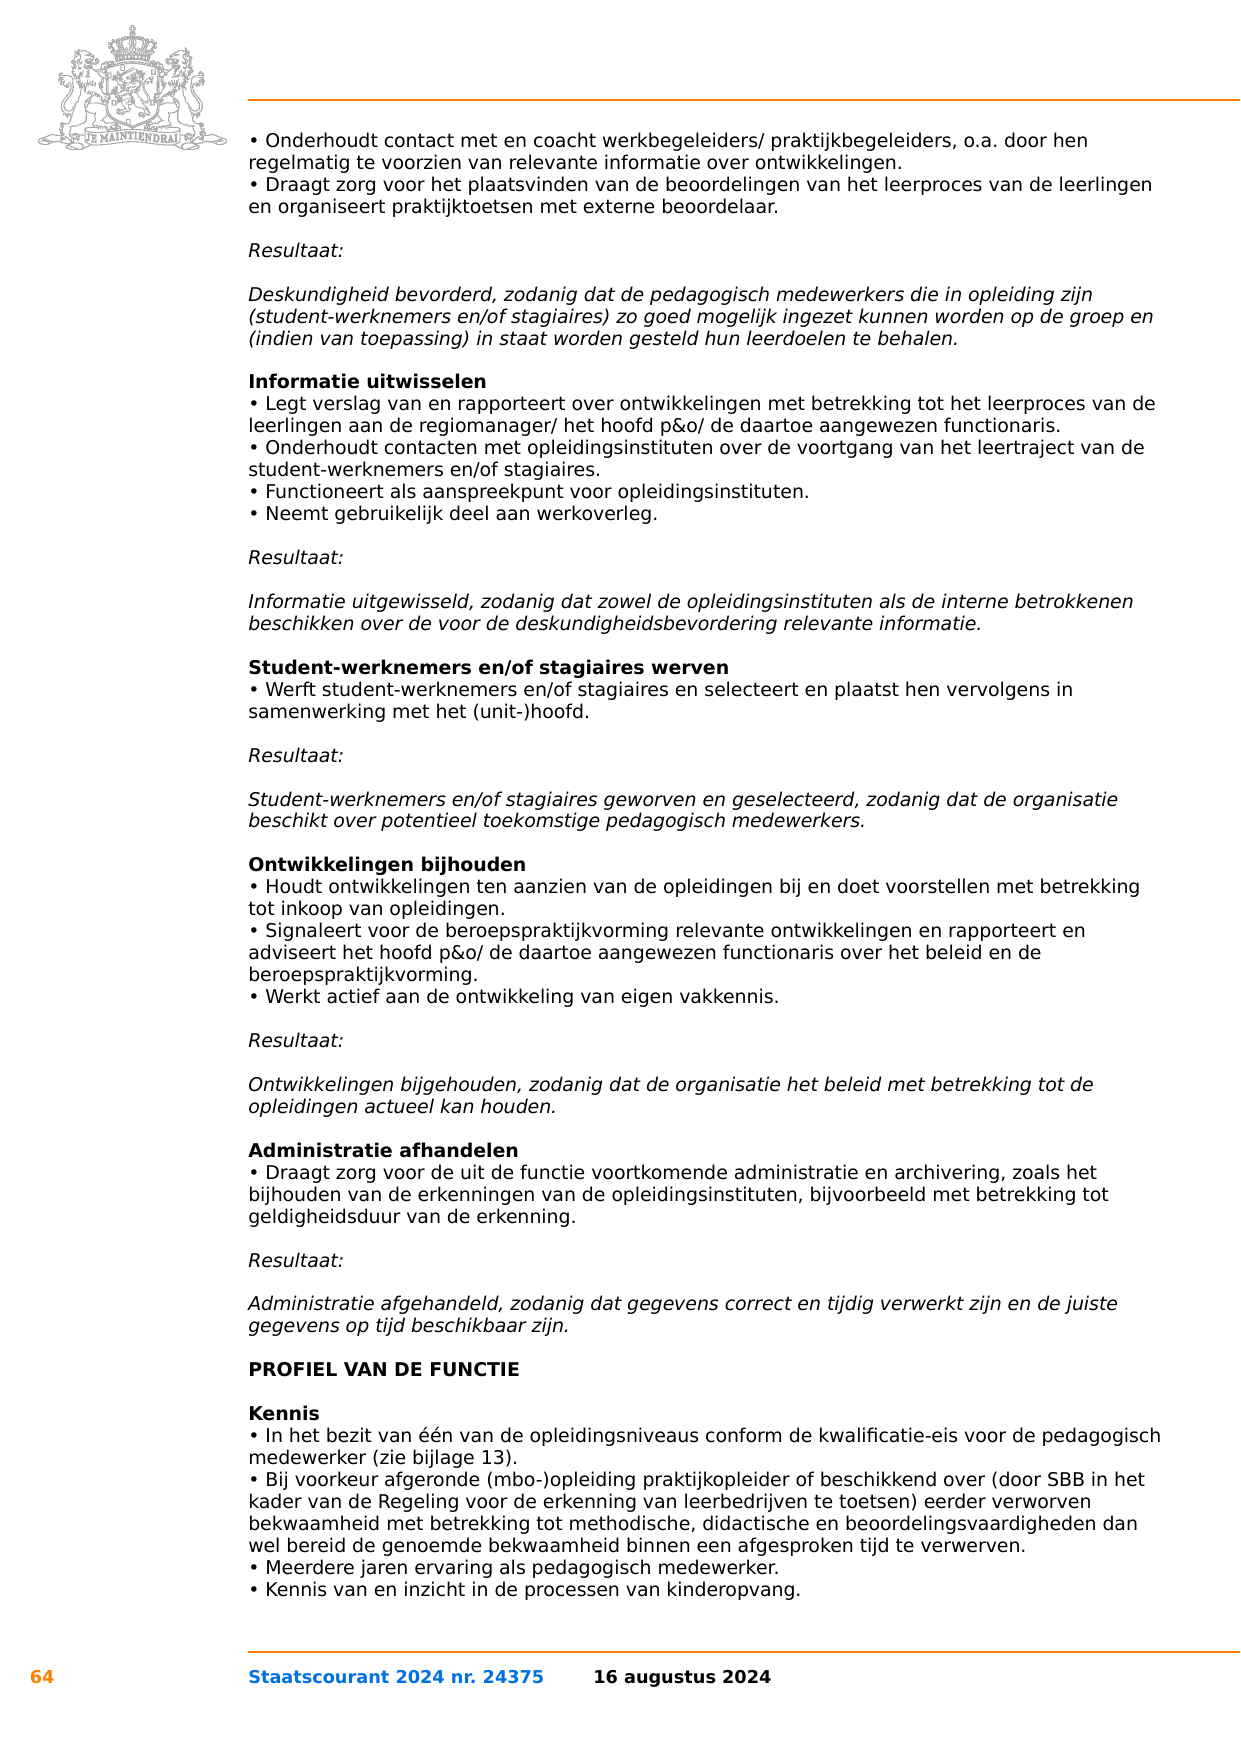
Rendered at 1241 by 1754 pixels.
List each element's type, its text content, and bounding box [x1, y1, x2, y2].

text • In het bezit van één van de opleidingsniveaus conform de kwalificatie-eis voor de pedagogisch medewerker (zie bijlage 13). [248, 1425, 1163, 1469]
text Resultaat: [248, 1030, 1163, 1052]
text Resultaat: [248, 240, 1163, 262]
text • Onderhoudt contact met en coacht werkbegeleiders/ praktijkbegeleiders, o.a. door hen regelmatig te voorzien van relevante informatie over ontwikkelingen. [248, 130, 1163, 174]
text • Bij voorkeur afgeronde (mbo-)opleiding praktijkopleider of beschikkend over (door SBB in het kader van de Regeling voor de erkenning van leerbedrijven te toetsen) eerder verworven bekwaamheid met betrekking tot methodische, didactische en beoordelingsvaardigheden dan wel bereid de genoemde bekwaamheid binnen een afgesproken tijd te verwerven. [248, 1469, 1163, 1557]
text • Functioneert als aanspreekpunt voor opleidingsinstituten. [248, 481, 1163, 503]
subtitle PROFIEL VAN DE FUNCTIE [248, 1359, 1163, 1381]
subtitle Ontwikkelingen bijhouden [248, 854, 1163, 876]
text • Werft student-werknemers en/of stagiaires en selecteert en plaatst hen vervolgens in samenwerking met het (unit-)hoofd. [248, 679, 1163, 723]
text Resultaat: [248, 547, 1163, 569]
text Student-werknemers en/of stagiaires geworven en geselecteerd, zodanig dat de organisatie beschikt over potentieel toekomstige pedagogisch medewerkers. [248, 788, 1163, 832]
text Informatie uitgewisseld, zodanig dat zowel de opleidingsinstituten als de interne betrokkenen beschikken over de voor de deskundigheidsbevordering relevante informatie. [248, 591, 1163, 635]
subtitle Kennis [248, 1403, 1163, 1425]
text Resultaat: [248, 1249, 1163, 1271]
text Ontwikkelingen bijgehouden, zodanig dat de organisatie het beleid met betrekking tot de opleidingen actueel kan houden. [248, 1074, 1163, 1118]
text • Signaleert voor de beroepspraktijkvorming relevante ontwikkelingen en rapporteert en adviseert het hoofd p&o/ de daartoe aangewezen functionaris over het beleid en de beroepspraktijkvorming. [248, 920, 1163, 986]
text Deskundigheid bevorderd, zodanig dat de pedagogisch medewerkers die in opleiding zijn (student-werknemers en/of stagiaires) zo goed mogelijk ingezet kunnen worden op de groep en (indien van toepassing) in staat worden gesteld hun leerdoelen te behalen. [248, 283, 1163, 349]
text • Draagt zorg voor het plaatsvinden van de beoordelingen van het leerproces van de leerlingen en organiseert praktijktoetsen met externe beoordelaar. [248, 174, 1163, 218]
text • Meerdere jaren ervaring als pedagogisch medewerker. [248, 1557, 1163, 1579]
text Administratie afgehandeld, zodanig dat gegevens correct en tijdig verwerkt zijn en de juiste gegevens op tijd beschikbaar zijn. [248, 1293, 1163, 1337]
subtitle Informatie uitwisselen [248, 371, 1163, 393]
text • Legt verslag van en rapporteert over ontwikkelingen met betrekking tot het leerproces van de leerlingen aan de regiomanager/ het hoofd p&o/ de daartoe aangewezen functionaris. [248, 393, 1163, 437]
text • Werkt actief aan de ontwikkeling van eigen vakkennis. [248, 986, 1163, 1008]
text • Neemt gebruikelijk deel aan werkoverleg. [248, 503, 1163, 525]
text • Onderhoudt contacten met opleidingsinstituten over de voortgang van het leertraject van de student-werknemers en/of stagiaires. [248, 437, 1163, 481]
text Resultaat: [248, 744, 1163, 767]
subtitle Student-werknemers en/of stagiaires werven [248, 657, 1163, 679]
subtitle Administratie afhandelen [248, 1140, 1163, 1162]
text • Kennis van en inzicht in de processen van kinderopvang. [248, 1579, 1163, 1601]
text • Houdt ontwikkelingen ten aanzien van de opleidingen bij en doet voorstellen met betrekking tot inkoop van opleidingen. [248, 876, 1163, 920]
text • Draagt zorg voor de uit de functie voortkomende administratie en archivering, zoals het bijhouden van de erkenningen van de opleidingsinstituten, bijvoorbeeld met betrekking tot geldigheidsduur van de erkenning. [248, 1162, 1163, 1228]
picture [38, 25, 227, 150]
